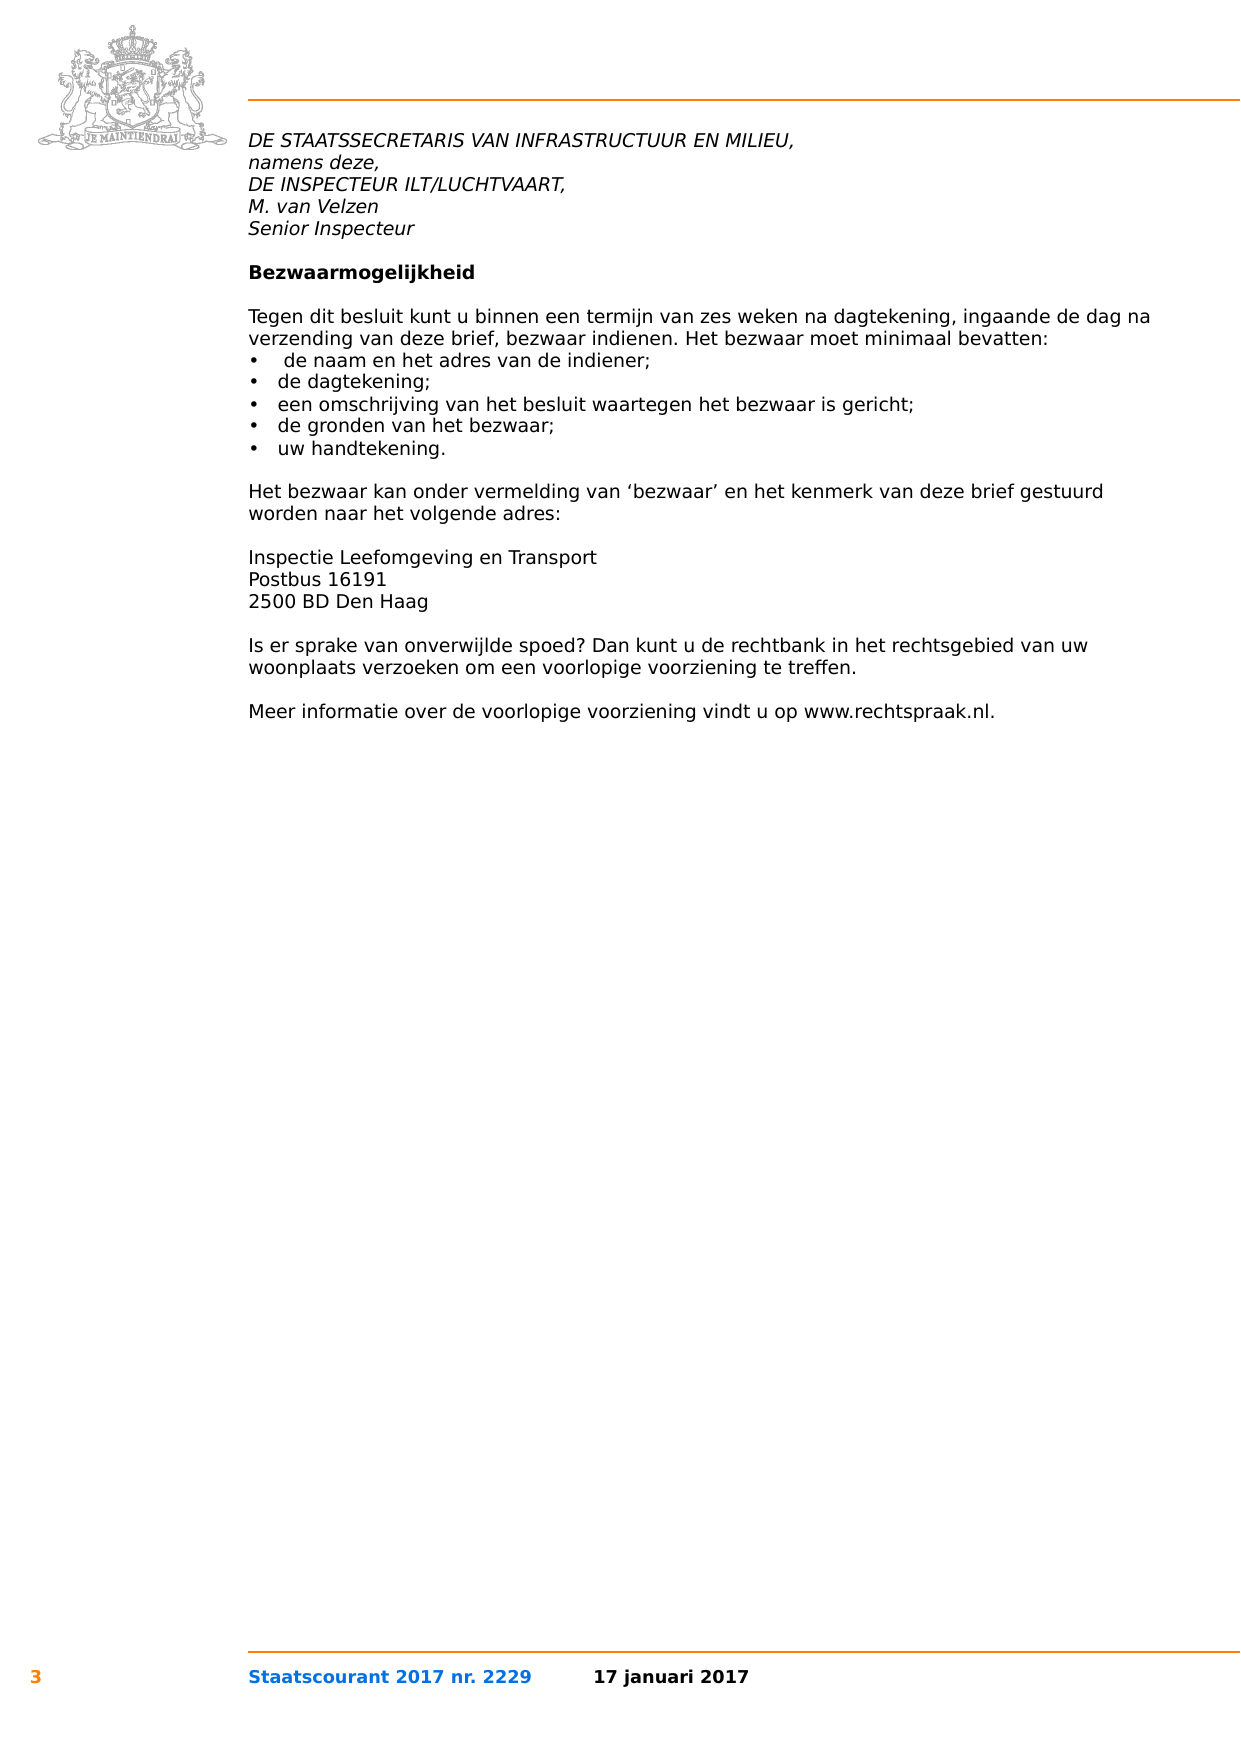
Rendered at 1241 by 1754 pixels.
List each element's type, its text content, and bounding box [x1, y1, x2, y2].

text Tegen dit besluit kunt u binnen een termijn van zes weken na dagtekening, ingaande de dag na verzending van deze brief, bezwaar indienen. Het bezwaar moet minimaal bevatten: [248, 306, 1163, 349]
text Meer informatie over de voorlopige voorziening vindt u op www.rechtspraak.nl. [248, 701, 1163, 723]
text • de naam en het adres van de indiener; [248, 349, 1163, 371]
text • een omschrijving van het besluit waartegen het bezwaar is gericht; [248, 393, 1163, 415]
picture [38, 25, 227, 150]
text DE STAATSSECRETARIS VAN INFRASTRUCTUUR EN MILIEU, namens deze, DE INSPECTEUR ILT/LUCHTVAART, M. van Velzen Senior Inspecteur [248, 130, 1163, 240]
text • de gronden van het bezwaar; [248, 415, 1163, 437]
text Het bezwaar kan onder vermelding van ‘bezwaar’ en het kenmerk van deze brief gestuurd worden naar het volgende adres: [248, 481, 1163, 525]
text • de dagtekening; [248, 371, 1163, 393]
text 2500 BD Den Haag [248, 591, 1163, 613]
text Bezwaarmogelijkheid [248, 262, 1163, 284]
text Postbus 16191 [248, 569, 1163, 591]
text Is er sprake van onverwijlde spoed? Dan kunt u de rechtbank in het rechtsgebied van uw woonplaats verzoeken om een voorlopige voorziening te treffen. [248, 635, 1163, 679]
text • uw handtekening. [248, 437, 1163, 459]
text Inspectie Leefomgeving en Transport [248, 547, 1163, 569]
